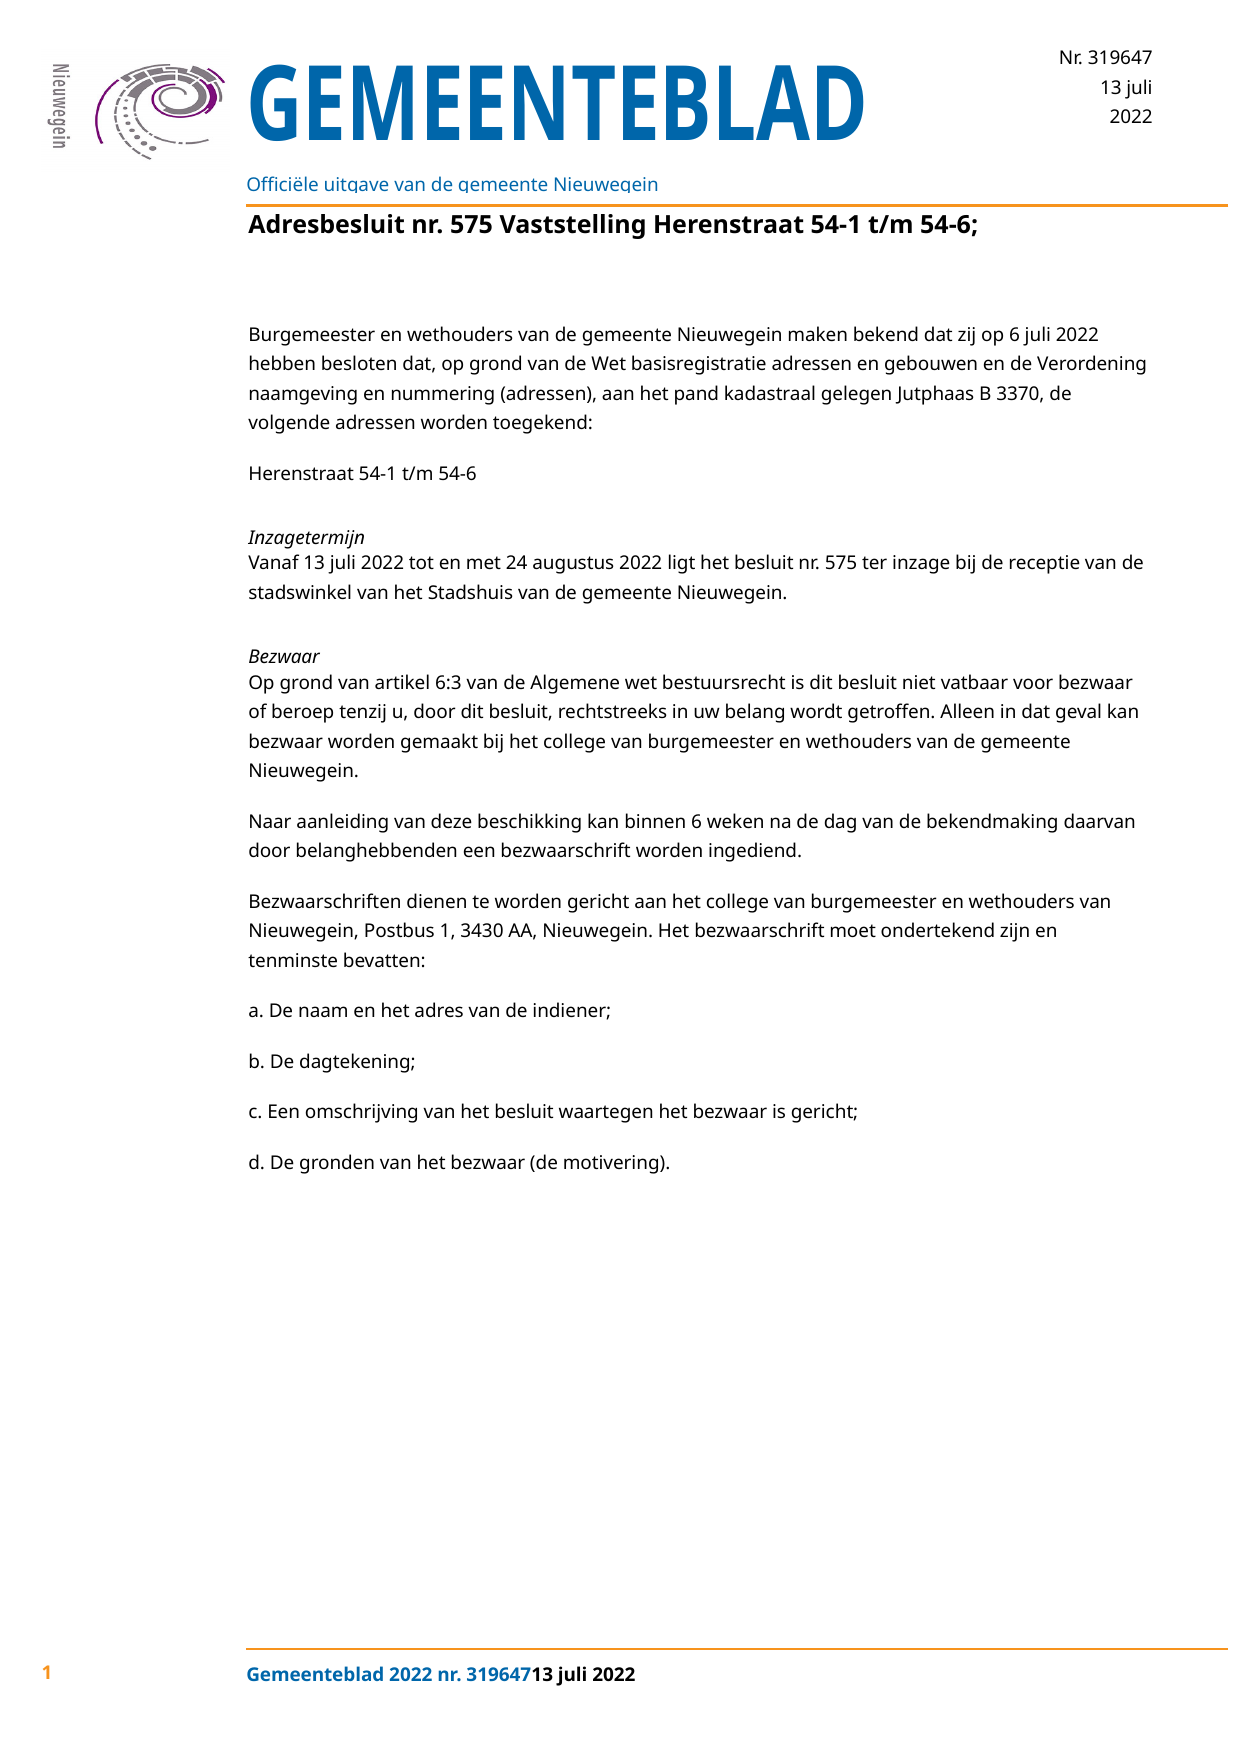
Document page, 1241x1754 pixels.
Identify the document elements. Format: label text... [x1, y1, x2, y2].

text Op grond van artikel 6:3 van de Algemene wet bestuursrecht is dit besluit niet vatbaar voor bezwaar of beroep tenzij u, door dit besluit, rechtstreeks in uw belang wordt getroffen. Alleen in dat geval kan bezwaar worden gemaakt bij het college van burgemeester en wethouders van de gemeente Nieuwegein. [248, 669, 1152, 783]
text c. Een omschrijving van het besluit waartegen het bezwaar is gericht; [248, 1098, 1152, 1124]
text Naar aanleiding van deze beschikking kan binnen 6 weken na de dag van de bekendmaking daarvan door belanghebbenden een bezwaarschrift worden ingediend. [248, 808, 1152, 863]
text Herenstraat 54-1 t/m 54-6 [248, 460, 1152, 486]
text Vanaf 13 juli 2022 tot en met 24 augustus 2022 ligt het besluit nr. 575 ter inzage bij de receptie van de stadswinkel van het Stadshuis van de gemeente Nieuwegein. [248, 549, 1152, 605]
picture [41, 47, 231, 172]
text Inzagetermijn [248, 524, 1152, 549]
text Bezwaarschriften dienen te worden gericht aan het college van burgemeester en wethouders van Nieuwegein, Postbus 1, 3430 AA, Nieuwegein. Het bezwaarschrift moet ondertekend zijn en tenminste bevatten: [248, 888, 1152, 973]
text Adresbesluit nr. 575 Vaststelling Herenstraat 54-1 t/m 54-6; [248, 207, 1152, 241]
text a. De naam en het adres van de indiener; [248, 998, 1152, 1023]
text b. De dagtekening; [248, 1048, 1152, 1074]
text Burgemeester en wethouders van de gemeente Nieuwegein maken bekend dat zij op 6 juli 2022 hebben besloten dat, op grond van de Wet basisregistratie adressen en gebouwen en de Verordening naamgeving en nummering (adressen), aan het pand kadastraal gelegen Jutphaas B 3370, de volgende adressen worden toegekend: [248, 321, 1152, 435]
text Bezwaar [248, 643, 1152, 669]
text d. De gronden van het bezwaar (de motivering). [248, 1149, 1152, 1174]
